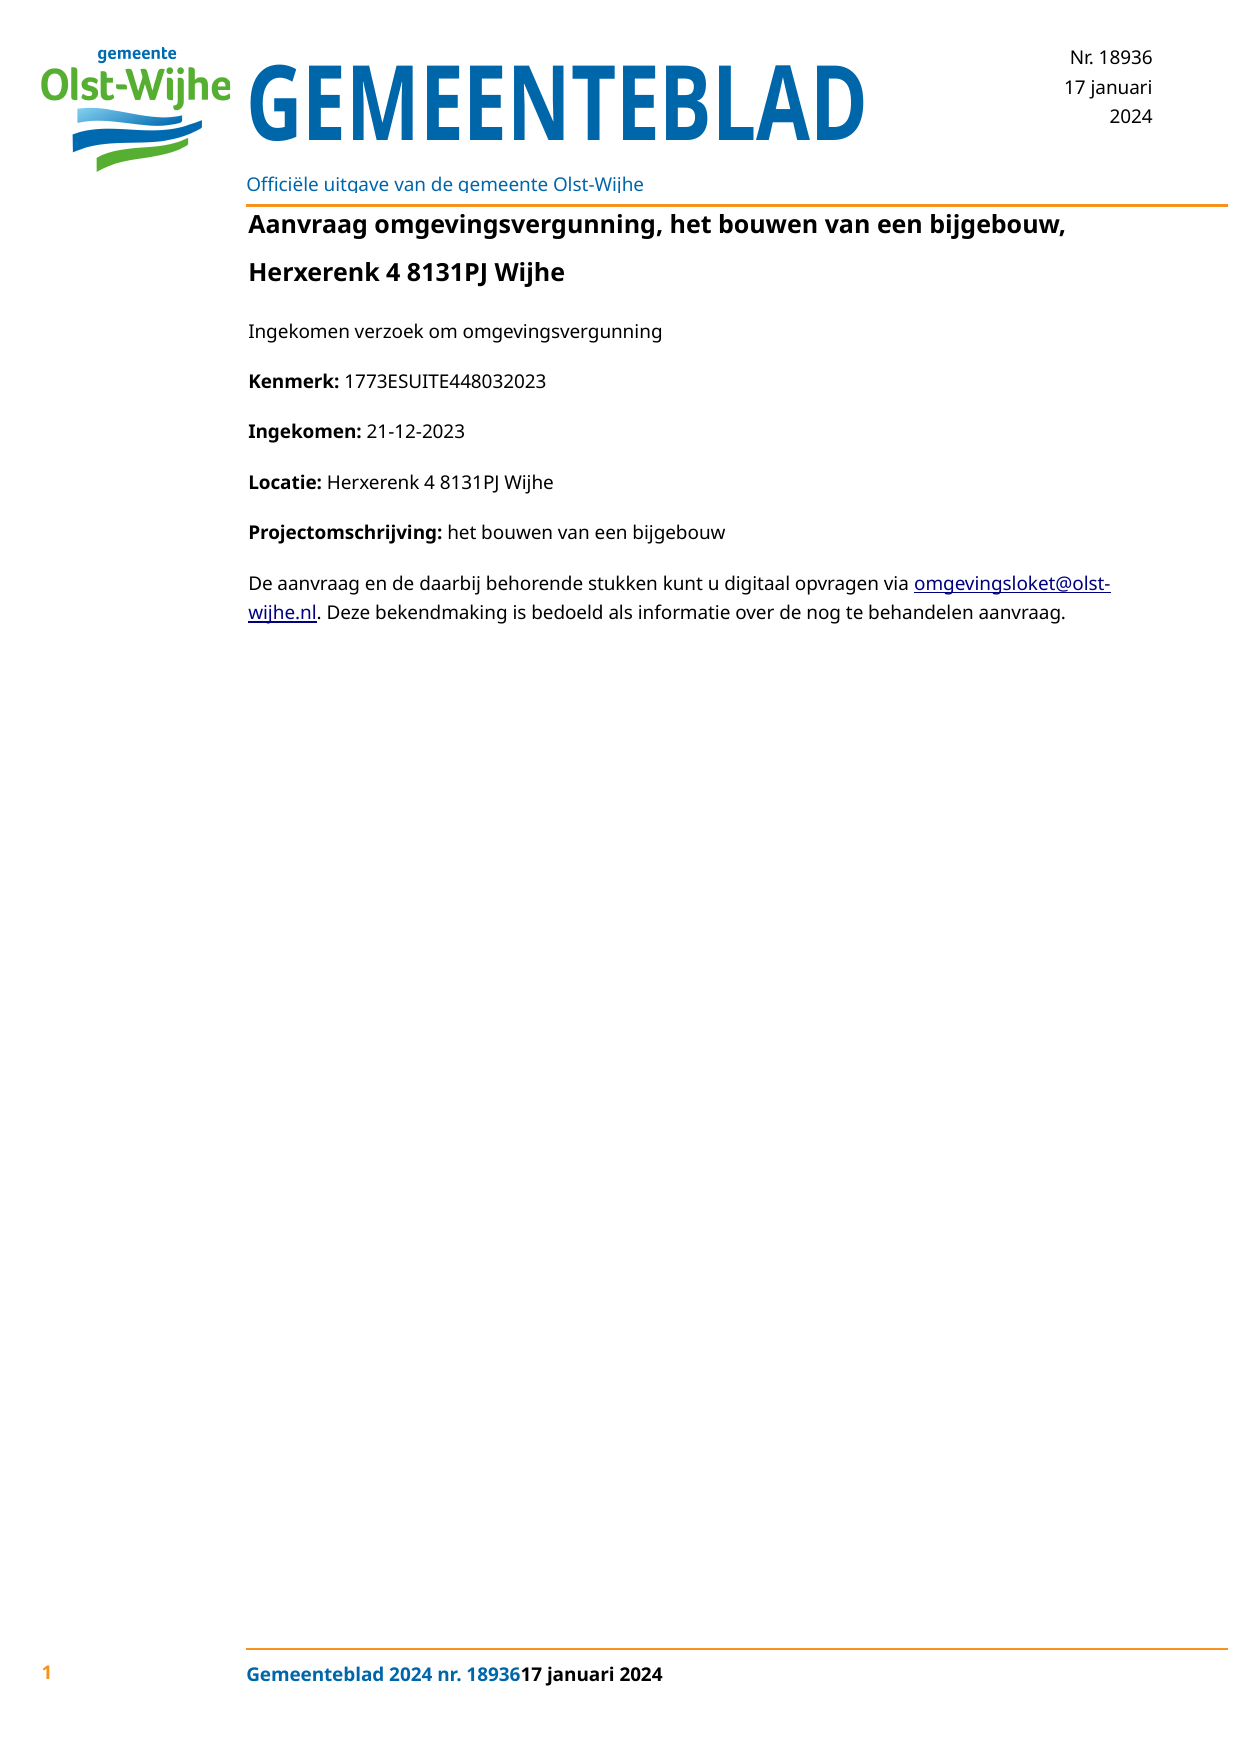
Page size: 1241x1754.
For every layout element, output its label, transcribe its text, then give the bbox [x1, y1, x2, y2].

text Ingekomen verzoek om omgevingsvergunning [248, 318, 1152, 344]
text De aanvraag en de daarbij behorende stukken kunt u digitaal opvragen via omgevingsloket@olst-wijhe.nl. Deze bekendmaking is bedoeld als informatie over de nog te behandelen aanvraag. [248, 570, 1152, 625]
picture [41, 47, 231, 172]
text Projectomschrijving: het bouwen van een bijgebouw [248, 519, 1152, 545]
text Kenmerk: 1773ESUITE448032023 [248, 368, 1152, 394]
text Ingekomen: 21-12-2023 [248, 419, 1152, 444]
text Locatie: Herxerenk 4 8131PJ Wijhe [248, 469, 1152, 495]
text Aanvraag omgevingsvergunning, het bouwen van een bijgebouw, Herxerenk 4 8131PJ Wijhe [248, 207, 1152, 288]
